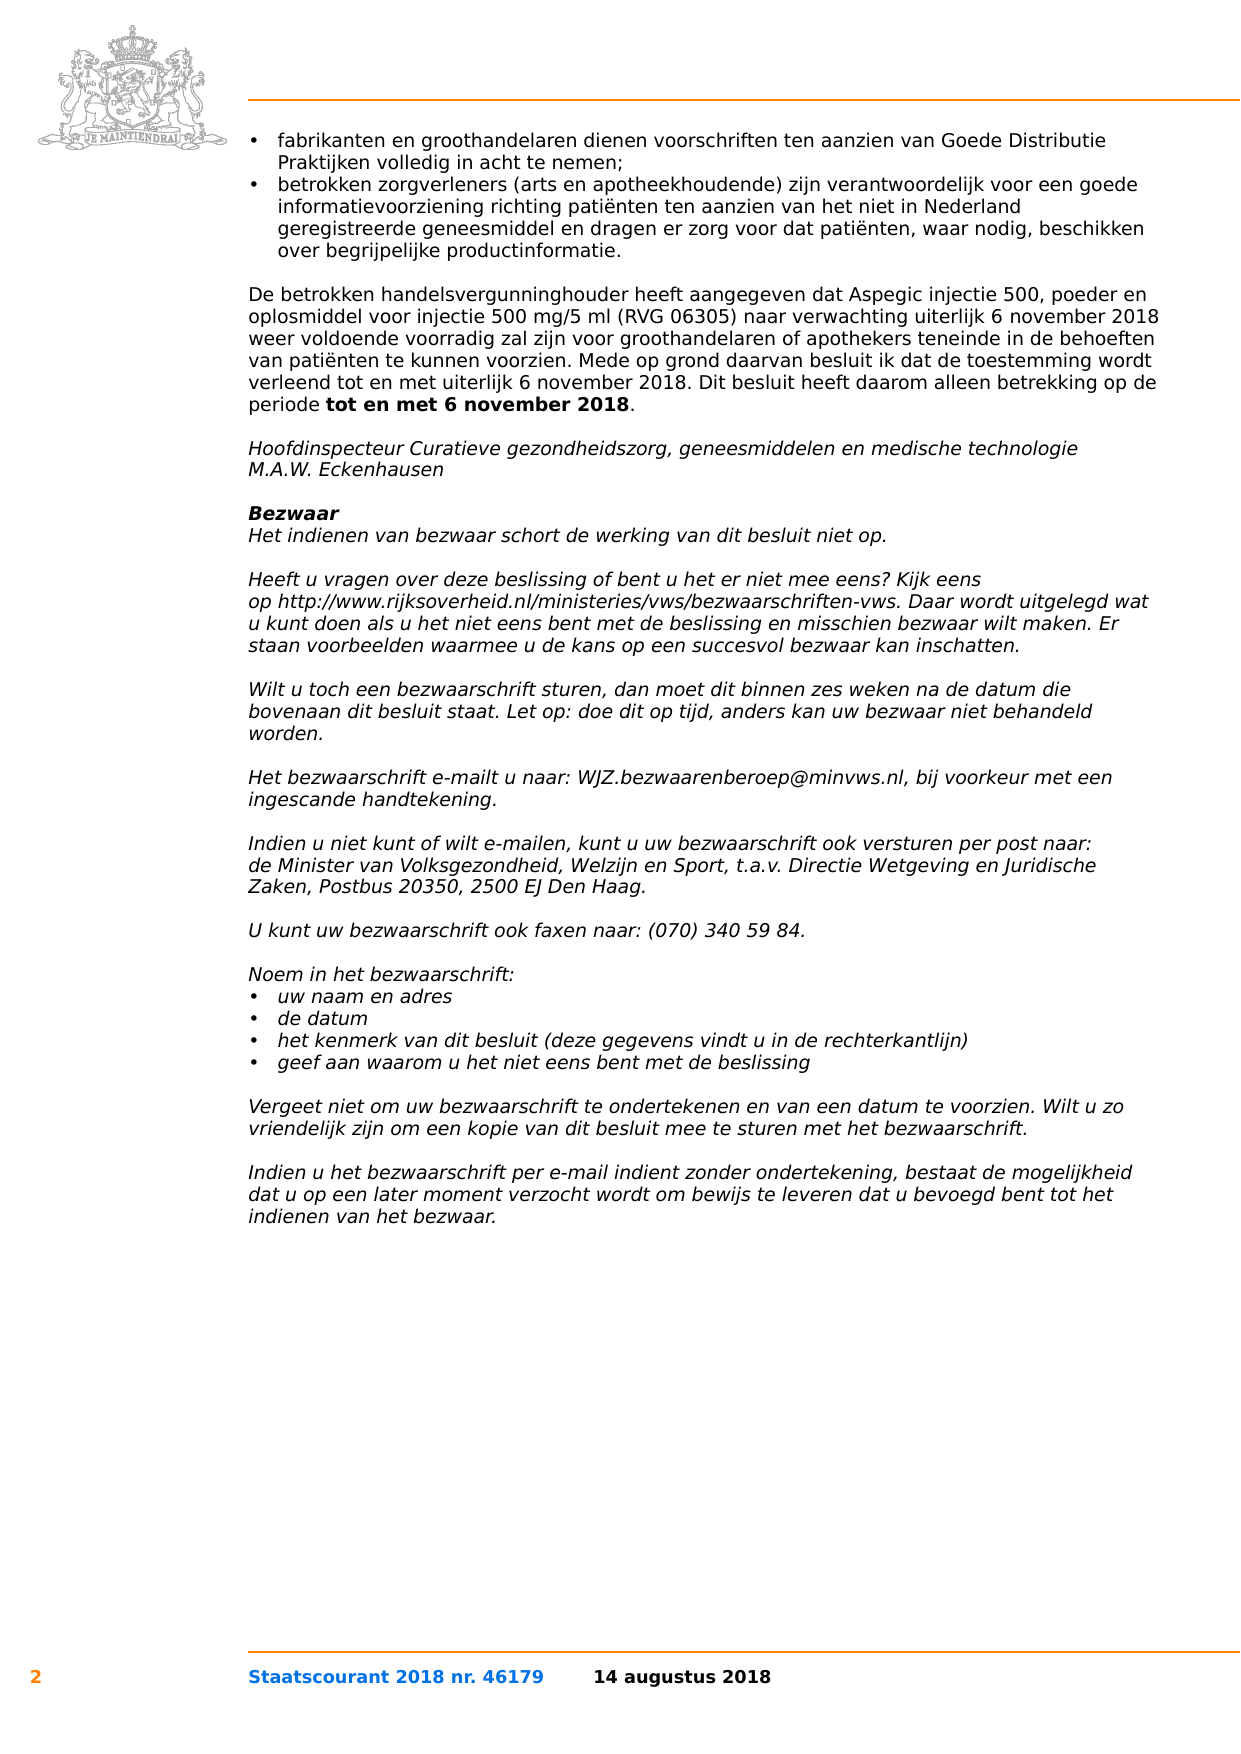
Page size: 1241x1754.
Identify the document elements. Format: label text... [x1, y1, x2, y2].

text • de datum [248, 1008, 1163, 1030]
text Vergeet niet om uw bezwaarschrift te ondertekenen en van een datum te voorzien. Wilt u zo vriendelijk zijn om een kopie van dit besluit mee te sturen met het bezwaarschrift. [248, 1096, 1163, 1140]
text Het indienen van bezwaar schort de werking van dit besluit niet op. [248, 525, 1163, 547]
text • fabrikanten en groothandelaren dienen voorschriften ten aanzien van Goede Distributie Praktijken volledig in acht te nemen; [248, 130, 1163, 174]
text Wilt u toch een bezwaarschrift sturen, dan moet dit binnen zes weken na de datum die bovenaan dit besluit staat. Let op: doe dit op tijd, anders kan uw bezwaar niet behandeld worden. [248, 679, 1163, 745]
text Indien u niet kunt of wilt e-mailen, kunt u uw bezwaarschrift ook versturen per post naar: [248, 832, 1163, 854]
text Indien u het bezwaarschrift per e-mail indient zonder ondertekening, bestaat de mogelijkheid dat u op een later moment verzocht wordt om bewijs te leveren dat u bevoegd bent tot het indienen van het bezwaar. [248, 1162, 1163, 1228]
text • het kenmerk van dit besluit (deze gegevens vindt u in de rechterkantlijn) [248, 1030, 1163, 1052]
text Heeft u vragen over deze beslissing of bent u het er niet mee eens? Kijk eens op http://www.rijksoverheid.nl/ministeries/vws/bezwaarschriften-vws. Daar wordt uitgelegd wat u kunt doen als u het niet eens bent met de beslissing en misschien bezwaar wilt maken. Er staan voorbeelden waarmee u de kans op een succesvol bezwaar kan inschatten. [248, 569, 1163, 657]
text • uw naam en adres [248, 986, 1163, 1008]
text Het bezwaarschrift e-mailt u naar: WJZ.bezwaarenberoep@minvws.nl, bij voorkeur met een ingescande handtekening. [248, 767, 1163, 811]
text Noem in het bezwaarschrift: [248, 964, 1163, 986]
text U kunt uw bezwaarschrift ook faxen naar: (070) 340 59 84. [248, 920, 1163, 942]
text Bezwaar [248, 503, 1163, 525]
text Hoofdinspecteur Curatieve gezondheidszorg, geneesmiddelen en medische technologie M.A.W. Eckenhausen [248, 437, 1163, 481]
text • betrokken zorgverleners (arts en apotheekhoudende) zijn verantwoordelijk voor een goede informatievoorziening richting patiënten ten aanzien van het niet in Nederland geregistreerde geneesmiddel en dragen er zorg voor dat patiënten, waar nodig, beschikken over begrijpelijke productinformatie. [248, 174, 1163, 262]
text De betrokken handelsvergunninghouder heeft aangegeven dat Aspegic injectie 500, poeder en oplosmiddel voor injectie 500 mg/5 ml (RVG 06305) naar verwachting uiterlijk 6 november 2018 weer voldoende voorradig zal zijn voor groothandelaren of apothekers teneinde in de behoeften van patiënten te kunnen voorzien. Mede op grond daarvan besluit ik dat de toestemming wordt verleend tot en met uiterlijk 6 november 2018. Dit besluit heeft daarom alleen betrekking op de periode tot en met 6 november 2018. [248, 284, 1163, 416]
text • geef aan waarom u het niet eens bent met de beslissing [248, 1052, 1163, 1074]
picture [38, 25, 227, 150]
text de Minister van Volksgezondheid, Welzijn en Sport, t.a.v. Directie Wetgeving en Juridische Zaken, Postbus 20350, 2500 EJ Den Haag. [248, 854, 1163, 898]
